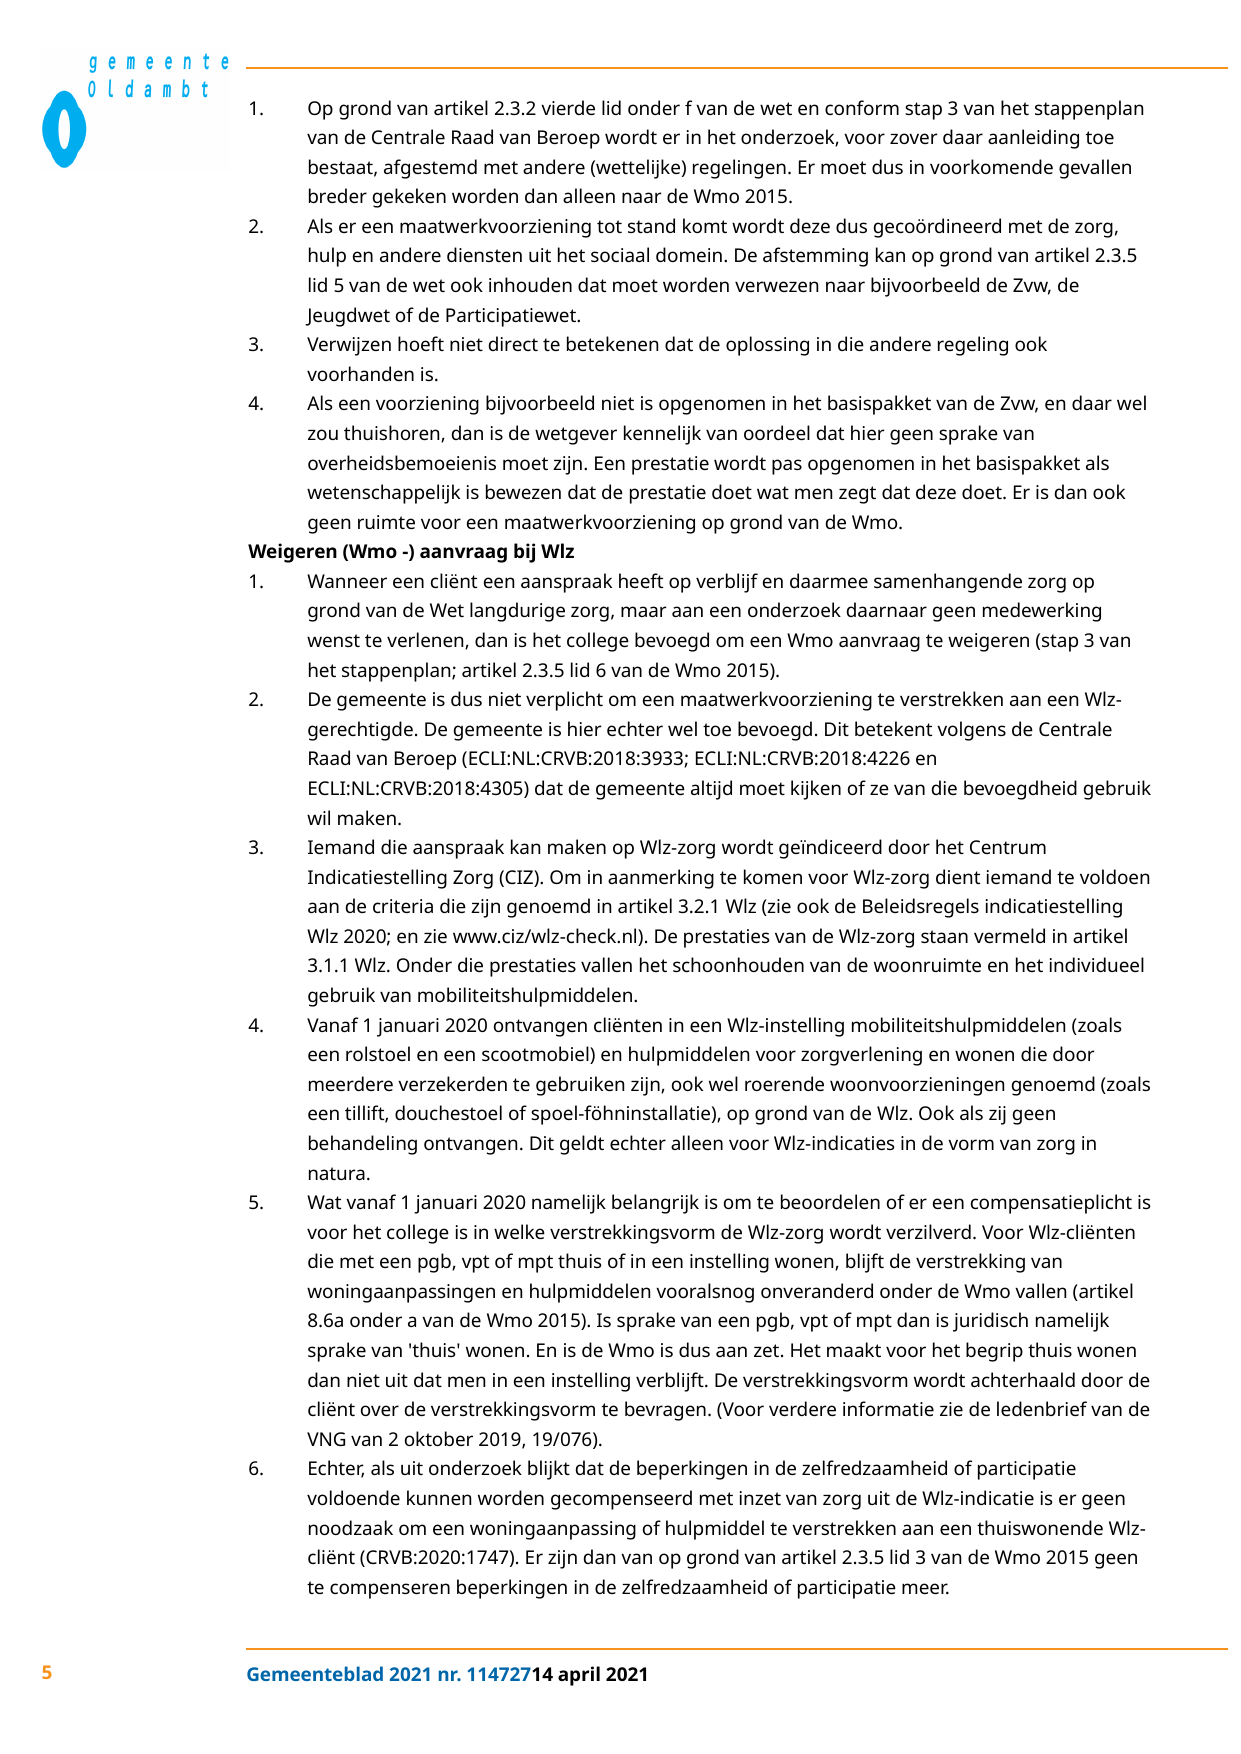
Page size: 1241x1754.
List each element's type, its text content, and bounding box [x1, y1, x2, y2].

list Op grond van artikel 2.3.2 vierde lid onder f van de wet en conform stap 3 van het stappenplan van de Centrale Raad van Beroep wordt er in het onderzoek, voor zover daar aanleiding toe bestaat, afgestemd met andere (wettelijke) regelingen. Er moet dus in voorkomende gevallen breder gekeken worden dan alleen naar de Wmo 2015. [248, 95, 1152, 209]
list Iemand die aanspraak kan maken op Wlz-zorg wordt geïndiceerd door het Centrum Indicatiestelling Zorg (CIZ). Om in aanmerking te komen voor Wlz-zorg dient iemand te voldoen aan de criteria die zijn genoemd in artikel 3.2.1 Wlz (zie ook de Beleidsregels indicatiestelling Wlz 2020; en zie www.ciz/wlz-check.nl). De prestaties van de Wlz-zorg staan vermeld in artikel 3.1.1 Wlz. Onder die prestaties vallen het schoonhouden van de woonruimte en het individueel gebruik van mobiliteitshulpmiddelen. [248, 834, 1152, 1008]
list Wat vanaf 1 januari 2020 namelijk belangrijk is om te beoordelen of er een compensatieplicht is voor het college is in welke verstrekkingsvorm de Wlz-zorg wordt verzilverd. Voor Wlz-cliënten die met een pgb, vpt of mpt thuis of in een instelling wonen, blijft de verstrekking van woningaanpassingen en hulpmiddelen vooralsnog onveranderd onder de Wmo vallen (artikel 8.6a onder a van de Wmo 2015). Is sprake van een pgb, vpt of mpt dan is juridisch namelijk sprake van 'thuis' wonen. En is de Wmo is dus aan zet. Het maakt voor het begrip thuis wonen dan niet uit dat men in een instelling verblijft. De verstrekkingsvorm wordt achterhaald door de cliënt over de verstrekkingsvorm te bevragen. (Voor verdere informatie zie de ledenbrief van de VNG van 2 oktober 2019, 19/076). [248, 1189, 1152, 1452]
list Verwijzen hoeft niet direct te betekenen dat de oplossing in die andere regeling ook voorhanden is. [248, 331, 1152, 387]
list Wanneer een cliënt een aanspraak heeft op verblijf en daarmee samenhangende zorg op grond van de Wet langdurige zorg, maar aan een onderzoek daarnaar geen medewerking wenst te verlenen, dan is het college bevoegd om een Wmo aanvraag te weigeren (stap 3 van het stappenplan; artikel 2.3.5 lid 6 van de Wmo 2015). [248, 568, 1152, 683]
list Als er een maatwerkvoorziening tot stand komt wordt deze dus gecoördineerd met de zorg, hulp en andere diensten uit het sociaal domein. De afstemming kan op grond van artikel 2.3.5 lid 5 van de wet ook inhouden dat moet worden verwezen naar bijvoorbeeld de Zvw, de Jeugdwet of de Participatiewet. [248, 213, 1152, 328]
list Vanaf 1 januari 2020 ontvangen cliënten in een Wlz-instelling mobiliteitshulpmiddelen (zoals een rolstoel en een scootmobiel) en hulpmiddelen voor zorgverlening en wonen die door meerdere verzekerden te gebruiken zijn, ook wel roerende woonvoorzieningen genoemd (zoals een tillift, douchestoel of spoel-föhninstallatie), op grond van de Wlz. Ook als zij geen behandeling ontvangen. Dit geldt echter alleen voor Wlz-indicaties in de vorm van zorg in natura. [248, 1012, 1152, 1186]
list De gemeente is dus niet verplicht om een maatwerkvoorziening te verstrekken aan een Wlz-gerechtigde. De gemeente is hier echter wel toe bevoegd. Dit betekent volgens de Centrale Raad van Beroep (ECLI:NL:CRVB:2018:3933; ECLI:NL:CRVB:2018:4226 en ECLI:NL:CRVB:2018:4305) dat de gemeente altijd moet kijken of ze van die bevoegdheid gebruik wil maken. [248, 686, 1152, 831]
text Weigeren (Wmo -) aanvraag bij Wlz [248, 538, 1152, 564]
list Als een voorziening bijvoorbeeld niet is opgenomen in het basispakket van de Zvw, en daar wel zou thuishoren, dan is de wetgever kennelijk van oordeel dat hier geen sprake van overheidsbemoeienis moet zijn. Een prestatie wordt pas opgenomen in het basispakket als wetenschappelijk is bewezen dat de prestatie doet wat men zegt dat deze doet. Er is dan ook geen ruimte voor een maatwerkvoorziening op grond van de Wmo. [248, 391, 1152, 535]
picture [41, 47, 231, 172]
list Echter, als uit onderzoek blijkt dat de beperkingen in de zelfredzaamheid of participatie voldoende kunnen worden gecompenseerd met inzet van zorg uit de Wlz-indicatie is er geen noodzaak om een woningaanpassing of hulpmiddel te verstrekken aan een thuiswonende Wlz-cliënt (CRVB:2020:1747). Er zijn dan van op grond van artikel 2.3.5 lid 3 van de Wmo 2015 geen te compenseren beperkingen in de zelfredzaamheid of participatie meer. [248, 1456, 1152, 1600]
